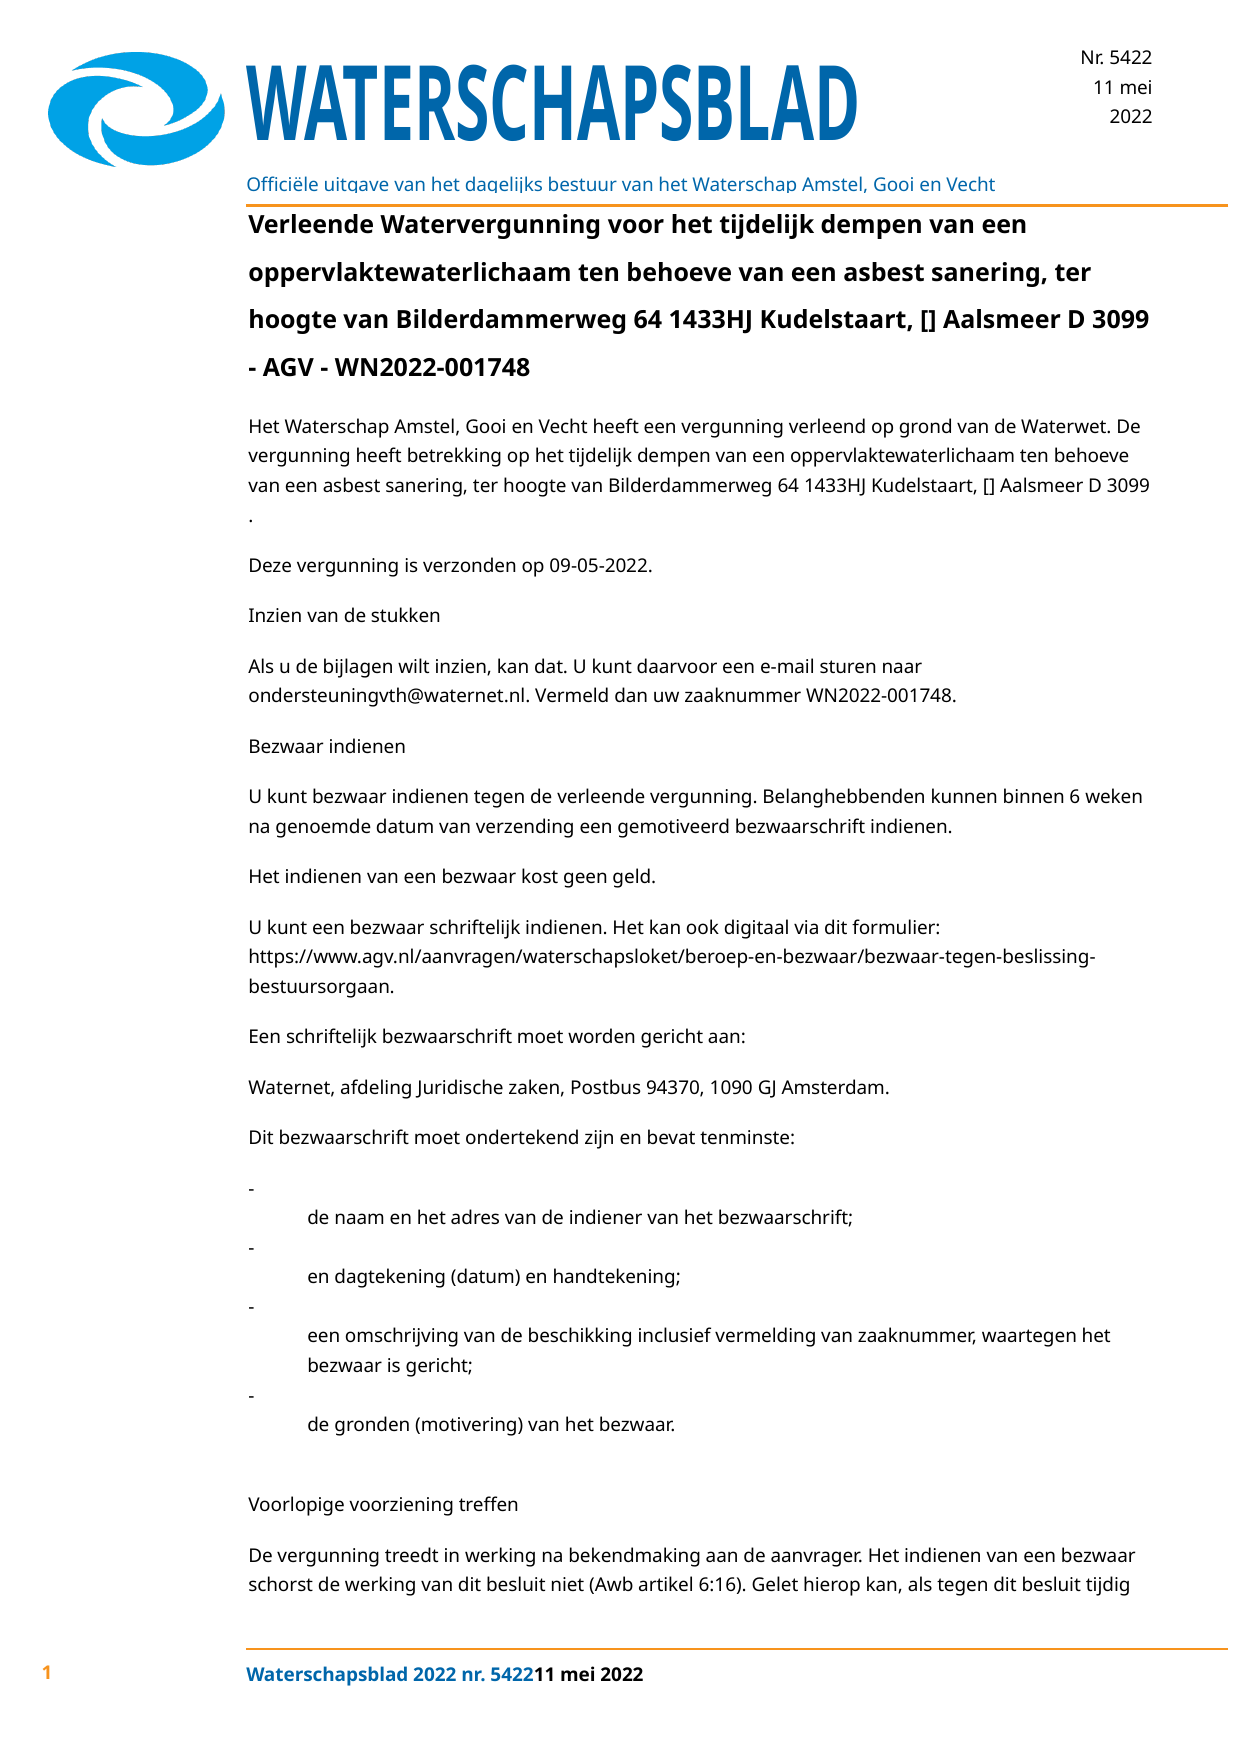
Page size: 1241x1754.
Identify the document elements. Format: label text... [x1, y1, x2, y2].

text Als u de bijlagen wilt inzien, kan dat. U kunt daarvoor een e-mail sturen naar ondersteuningvth@waternet.nl. Vermeld dan uw zaaknummer WN2022-001748. [248, 653, 1152, 708]
text Waternet, afdeling Juridische zaken, Postbus 94370, 1090 GJ Amsterdam. [248, 1074, 1152, 1100]
text U kunt bezwaar indienen tegen de verleende vergunning. Belanghebbenden kunnen binnen 6 weken na genoemde datum van verzending een gemotiveerd bezwaarschrift indienen. [248, 783, 1152, 839]
text Voorlopige voorziening treffen [248, 1491, 1152, 1517]
text Deze vergunning is verzonden op 09-05-2022. [248, 552, 1152, 578]
text Een schriftelijk bezwaarschrift moet worden gericht aan: [248, 1023, 1152, 1049]
picture [41, 47, 231, 172]
text Het Waterschap Amstel, Gooi en Vecht heeft een vergunning verleend op grond van de Waterwet. De vergunning heeft betrekking op het tijdelijk dempen van een oppervlaktewaterlichaam ten behoeve van een asbest sanering, ter hoogte van Bilderdammerweg 64 1433HJ Kudelstaart, [] Aalsmeer D 3099 . [248, 413, 1152, 528]
text Het indienen van een bezwaar kost geen geld. [248, 863, 1152, 889]
list de naam en het adres van de indiener van het bezwaarschrift; [248, 1204, 1152, 1230]
text De vergunning treedt in werking na bekendmaking aan de aanvrager. Het indienen van een bezwaar schorst de werking van dit besluit niet (Awb artikel 6:16). Gelet hierop kan, als tegen dit besluit tijdig [248, 1542, 1152, 1597]
text U kunt een bezwaar schriftelijk indienen. Het kan ook digitaal via dit formulier: https://www.agv.nl/aanvragen/waterschapsloket/beroep-en-bezwaar/bezwaar-tegen-beslissing-bestuursorgaan. [248, 914, 1152, 999]
text Dit bezwaarschrift moet ondertekend zijn en bevat tenminste: [248, 1124, 1152, 1150]
text Inzien van de stukken [248, 603, 1152, 628]
list en dagtekening (datum) en handtekening; [248, 1263, 1152, 1289]
text Verleende Watervergunning voor het tijdelijk dempen van een oppervlaktewaterlichaam ten behoeve van een asbest sanering, ter hoogte van Bilderdammerweg 64 1433HJ Kudelstaart, [] Aalsmeer D 3099 - AGV - WN2022-001748 [248, 207, 1152, 384]
list een omschrijving van de beschikking inclusief vermelding van zaaknummer, waartegen het bezwaar is gericht; [248, 1323, 1152, 1378]
list de gronden (motivering) van het bezwaar. [248, 1411, 1152, 1437]
text Bezwaar indienen [248, 733, 1152, 759]
